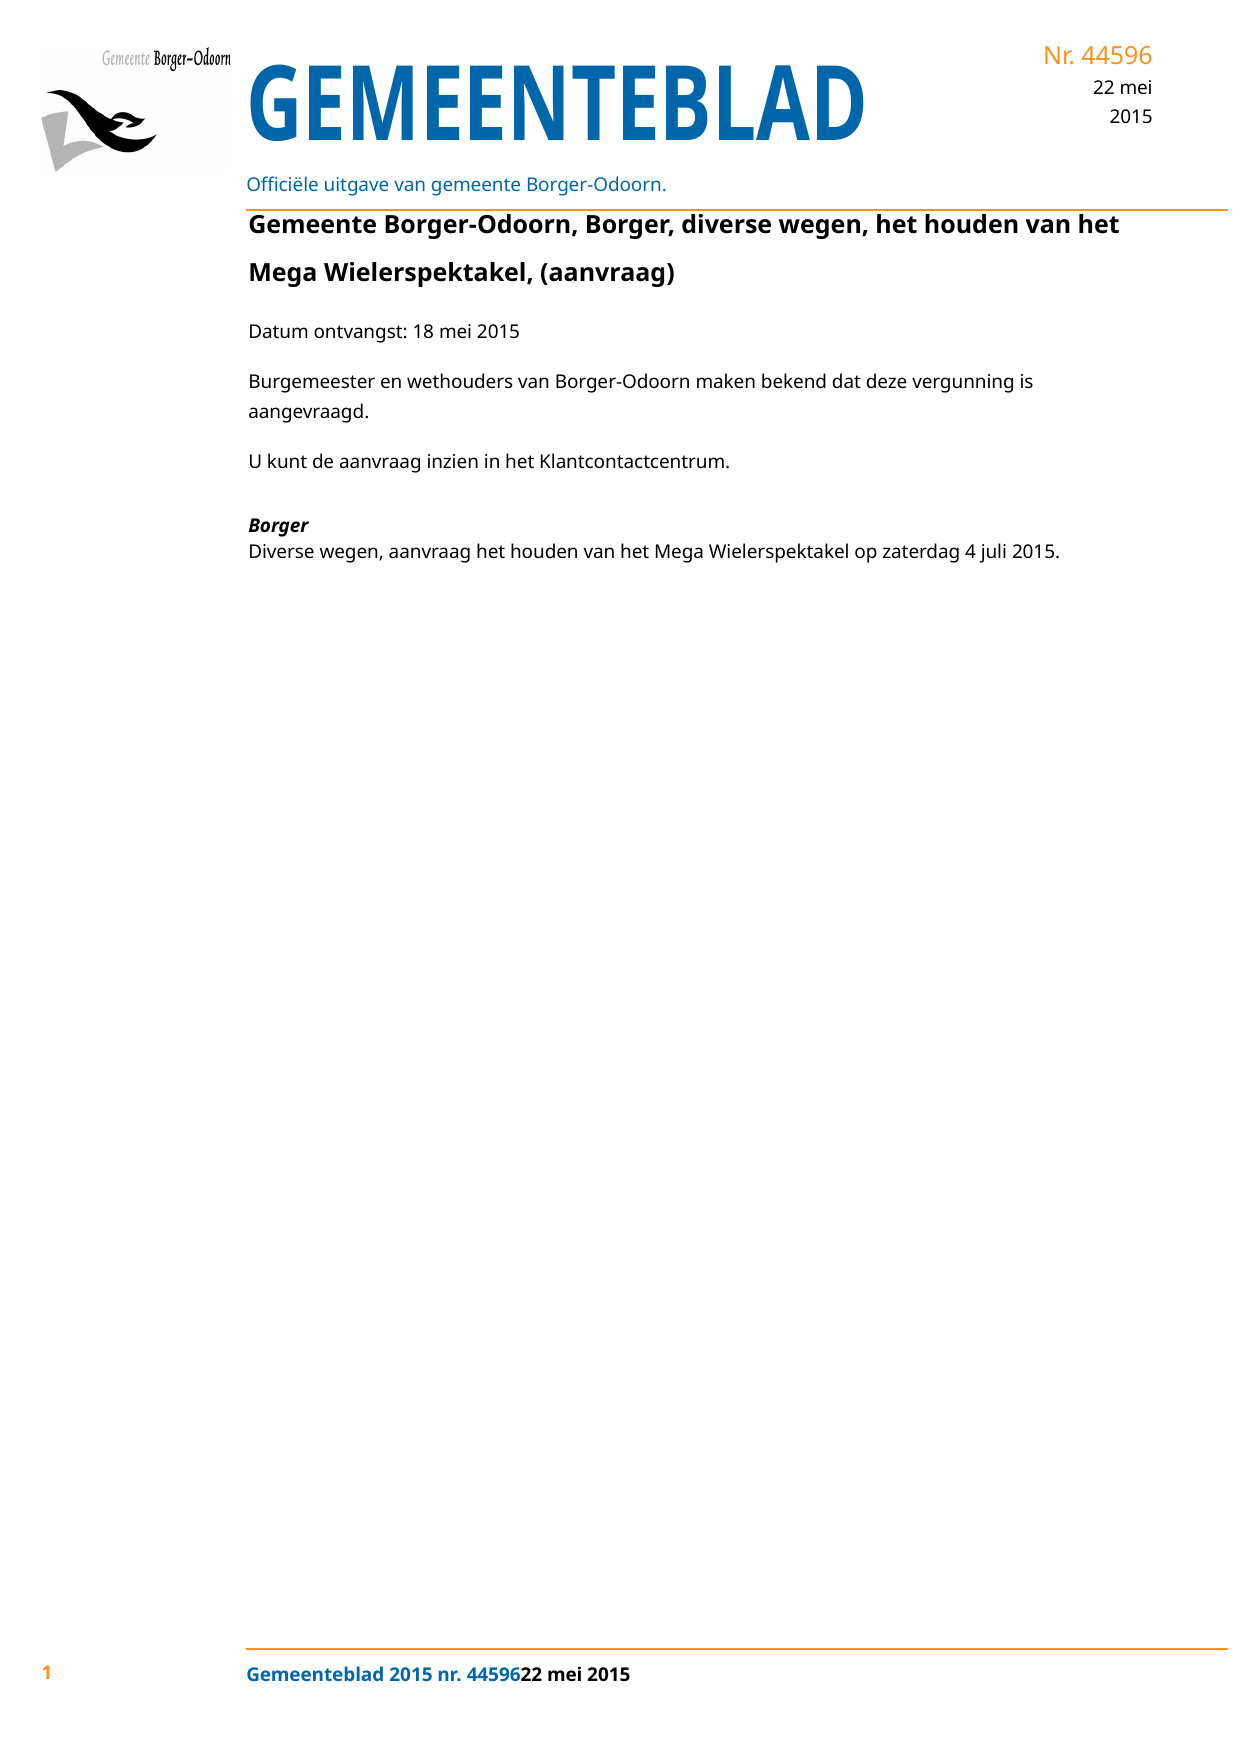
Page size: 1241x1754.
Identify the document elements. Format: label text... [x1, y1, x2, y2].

text Burgemeester en wethouders van Borger-Odoorn maken bekend dat deze vergunning is aangevraagd. [248, 368, 1152, 424]
text Datum ontvangst: 18 mei 2015 [248, 318, 1152, 344]
text Gemeente Borger-Odoorn, Borger, diverse wegen, het houden van het Mega Wielerspektakel, (aanvraag) [248, 211, 1152, 288]
text U kunt de aanvraag inzien in het Klantcontactcentrum. [248, 448, 1152, 474]
picture [41, 47, 231, 172]
text Diverse wegen, aanvraag het houden van het Mega Wielerspektakel op zaterdag 4 juli 2015. [248, 538, 1152, 564]
text Borger [248, 512, 1152, 538]
